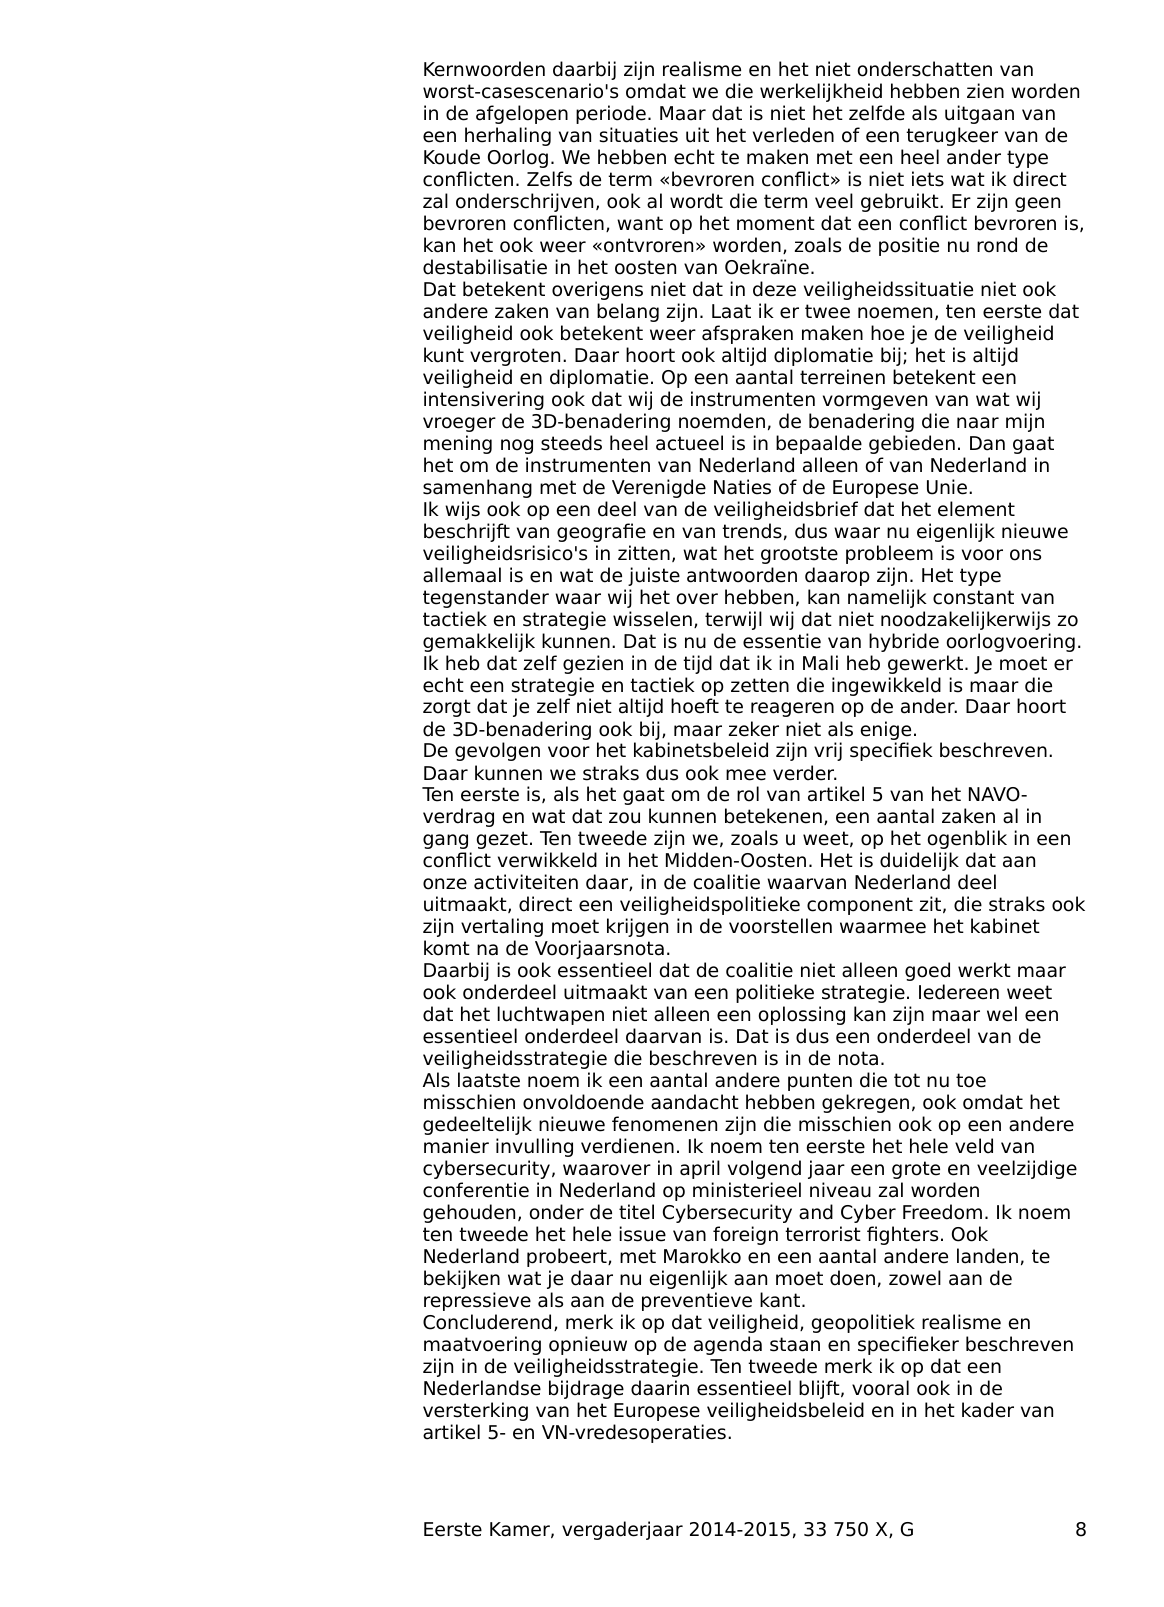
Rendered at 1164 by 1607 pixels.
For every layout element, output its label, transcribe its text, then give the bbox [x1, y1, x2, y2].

text Ik wijs ook op een deel van de veiligheidsbrief dat het element beschrijft van geografie en van trends, dus waar nu eigenlijk nieuwe veiligheidsrisico's in zitten, wat het grootste probleem is voor ons allemaal is en wat de juiste antwoorden daarop zijn. Het type tegenstander waar wij het over hebben, kan namelijk constant van tactiek en strategie wisselen, terwijl wij dat niet noodzakelijkerwijs zo gemakkelijk kunnen. Dat is nu de essentie van hybride oorlogvoering. Ik heb dat zelf gezien in de tijd dat ik in Mali heb gewerkt. Je moet er echt een strategie en tactiek op zetten die ingewikkeld is maar die zorgt dat je zelf niet altijd hoeft te reageren op de ander. Daar hoort de 3D-benadering ook bij, maar zeker niet als enige. [422, 499, 1087, 740]
text Ten eerste is, als het gaat om de rol van artikel 5 van het NAVO-verdrag en wat dat zou kunnen betekenen, een aantal zaken al in gang gezet. Ten tweede zijn we, zoals u weet, op het ogenblik in een conflict verwikkeld in het Midden-Oosten. Het is duidelijk dat aan onze activiteiten daar, in de coalitie waarvan Nederland deel uitmaakt, direct een veiligheidspolitieke component zit, die straks ook zijn vertaling moet krijgen in de voorstellen waarmee het kabinet komt na de Voorjaarsnota. [422, 784, 1087, 960]
text Als laatste noem ik een aantal andere punten die tot nu toe misschien onvoldoende aandacht hebben gekregen, ook omdat het gedeeltelijk nieuwe fenomenen zijn die misschien ook op een andere manier invulling verdienen. Ik noem ten eerste het hele veld van cybersecurity, waarover in april volgend jaar een grote en veelzijdige conferentie in Nederland op ministerieel niveau zal worden gehouden, onder de titel Cybersecurity and Cyber Freedom. Ik noem ten tweede het hele issue van foreign terrorist fighters. Ook Nederland probeert, met Marokko en een aantal andere landen, te bekijken wat je daar nu eigenlijk aan moet doen, zowel aan de repressieve als aan de preventieve kant. [422, 1070, 1087, 1312]
text Kernwoorden daarbij zijn realisme en het niet onderschatten van worst-casescenario's omdat we die werkelijkheid hebben zien worden in de afgelopen periode. Maar dat is niet het zelfde als uitgaan van een herhaling van situaties uit het verleden of een terugkeer van de Koude Oorlog. We hebben echt te maken met een heel ander type conflicten. Zelfs de term «bevroren conflict» is niet iets wat ik direct zal onderschrijven, ook al wordt die term veel gebruikt. Er zijn geen bevroren conflicten, want op het moment dat een conflict bevroren is, kan het ook weer «ontvroren» worden, zoals de positie nu rond de destabilisatie in het oosten van Oekraïne. [422, 59, 1087, 279]
text Concluderend, merk ik op dat veiligheid, geopolitiek realisme en maatvoering opnieuw op de agenda staan en specifieker beschreven zijn in de veiligheidsstrategie. Ten tweede merk ik op dat een Nederlandse bijdrage daarin essentieel blijft, vooral ook in de versterking van het Europese veiligheidsbeleid en in het kader van artikel 5- en VN-vredesoperaties. [422, 1312, 1087, 1444]
text Daarbij is ook essentieel dat de coalitie niet alleen goed werkt maar ook onderdeel uitmaakt van een politieke strategie. Iedereen weet dat het luchtwapen niet alleen een oplossing kan zijn maar wel een essentieel onderdeel daarvan is. Dat is dus een onderdeel van de veiligheidsstrategie die beschreven is in de nota. [422, 960, 1087, 1070]
text Dat betekent overigens niet dat in deze veiligheidssituatie niet ook andere zaken van belang zijn. Laat ik er twee noemen, ten eerste dat veiligheid ook betekent weer afspraken maken hoe je de veiligheid kunt vergroten. Daar hoort ook altijd diplomatie bij; het is altijd veiligheid en diplomatie. Op een aantal terreinen betekent een intensivering ook dat wij de instrumenten vormgeven van wat wij vroeger de 3D-benadering noemden, de benadering die naar mijn mening nog steeds heel actueel is in bepaalde gebieden. Dan gaat het om de instrumenten van Nederland alleen of van Nederland in samenhang met de Verenigde Naties of de Europese Unie. [422, 279, 1087, 499]
text De gevolgen voor het kabinetsbeleid zijn vrij specifiek beschreven. Daar kunnen we straks dus ook mee verder. [422, 740, 1087, 784]
